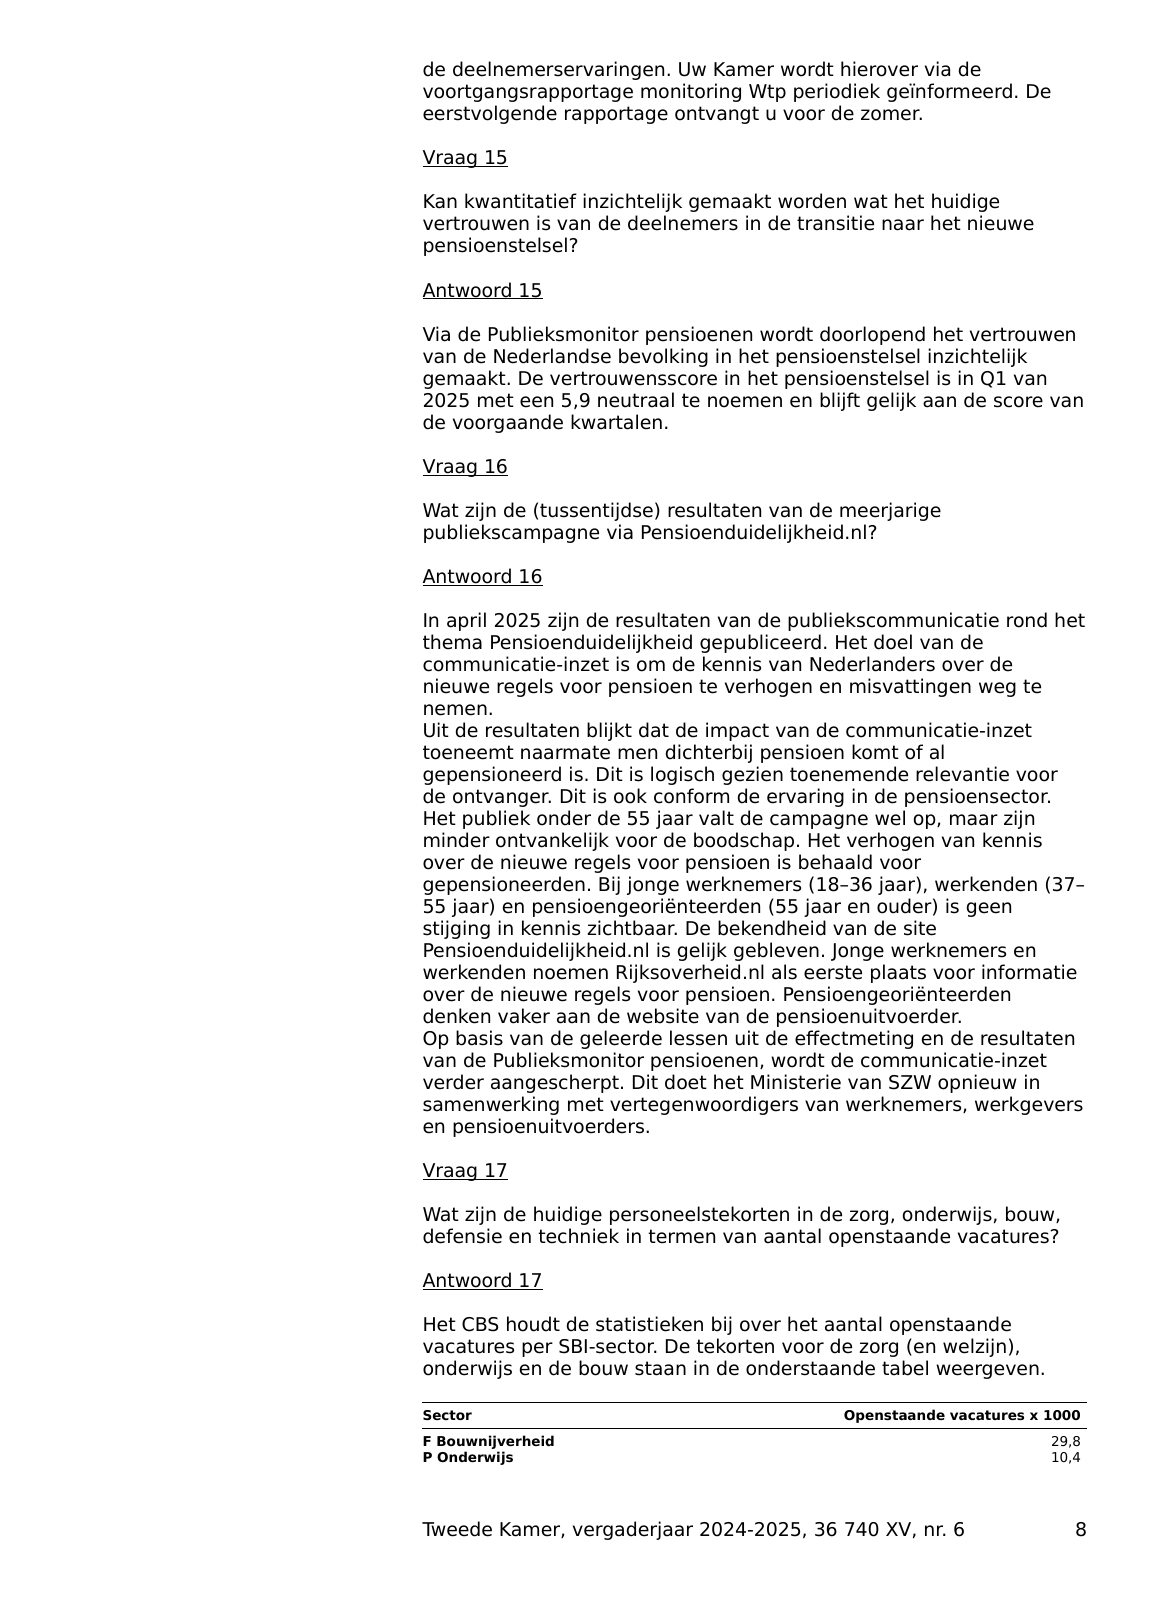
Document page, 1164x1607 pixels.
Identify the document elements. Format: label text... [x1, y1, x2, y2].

text Het CBS houdt de statistieken bij over het aantal openstaande vacatures per SBI-sector. De tekorten voor de zorg (en welzijn), onderwijs en de bouw staan in de onderstaande tabel weergeven. [422, 1314, 1087, 1380]
table_cell 10,4 [801, 1450, 1087, 1466]
text de deelnemerservaringen. Uw Kamer wordt hierover via de voortgangsrapportage monitoring Wtp periodiek geïnformeerd. De eerstvolgende rapportage ontvangt u voor de zomer. [422, 59, 1087, 125]
subtitle Vraag 15 [422, 147, 1087, 169]
text Op basis van de geleerde lessen uit de effectmeting en de resultaten van de Publieksmonitor pensioenen, wordt de communicatie-inzet verder aangescherpt. Dit doet het Ministerie van SZW opnieuw in samenwerking met vertegenwoordigers van werknemers, werkgevers en pensioenuitvoerders. [422, 1028, 1087, 1138]
subtitle Antwoord 17 [422, 1270, 1087, 1292]
table_cell 29,8 [801, 1429, 1087, 1450]
text Wat zijn de (tussentijdse) resultaten van de meerjarige publiekscampagne via Pensioenduidelijkheid.nl? [422, 500, 1087, 544]
subtitle Antwoord 16 [422, 566, 1087, 588]
text Uit de resultaten blijkt dat de impact van de communicatie-inzet toeneemt naarmate men dichterbij pensioen komt of al gepensioneerd is. Dit is logisch gezien toenemende relevantie voor de ontvanger. Dit is ook conform de ervaring in de pensioensector. Het publiek onder de 55 jaar valt de campagne wel op, maar zijn minder ontvankelijk voor de boodschap. Het verhogen van kennis over de nieuwe regels voor pensioen is behaald voor gepensioneerden. Bij jonge werknemers (18–36 jaar), werkenden (37–55 jaar) en pensioengeoriënteerden (55 jaar en ouder) is geen stijging in kennis zichtbaar. De bekendheid van de site Pensioenduidelijkheid.nl is gelijk gebleven. Jonge werknemers en werkenden noemen Rijksoverheid.nl als eerste plaats voor informatie over de nieuwe regels voor pensioen. Pensioengeoriënteerden denken vaker aan de website van de pensioenuitvoerder. [422, 720, 1087, 1028]
subtitle Vraag 17 [422, 1160, 1087, 1182]
table_header Openstaande vacatures x 1000 [801, 1403, 1087, 1428]
text In april 2025 zijn de resultaten van de publiekscommunicatie rond het thema Pensioenduidelijkheid gepubliceerd. Het doel van de communicatie-inzet is om de kennis van Nederlanders over de nieuwe regels voor pensioen te verhogen en misvattingen weg te nemen. [422, 610, 1087, 720]
table_header Sector [422, 1403, 801, 1428]
table_cell P Onderwijs [422, 1450, 801, 1466]
subtitle Vraag 16 [422, 456, 1087, 478]
text Kan kwantitatief inzichtelijk gemaakt worden wat het huidige vertrouwen is van de deelnemers in de transitie naar het nieuwe pensioenstelsel? [422, 191, 1087, 257]
subtitle Antwoord 15 [422, 279, 1087, 301]
text Wat zijn de huidige personeelstekorten in de zorg, onderwijs, bouw, defensie en techniek in termen van aantal openstaande vacatures? [422, 1204, 1087, 1248]
table_cell F Bouwnijverheid [422, 1429, 801, 1450]
text Via de Publieksmonitor pensioenen wordt doorlopend het vertrouwen van de Nederlandse bevolking in het pensioenstelsel inzichtelijk gemaakt. De vertrouwensscore in het pensioenstelsel is in Q1 van 2025 met een 5,9 neutraal te noemen en blijft gelijk aan de score van de voorgaande kwartalen. [422, 324, 1087, 433]
